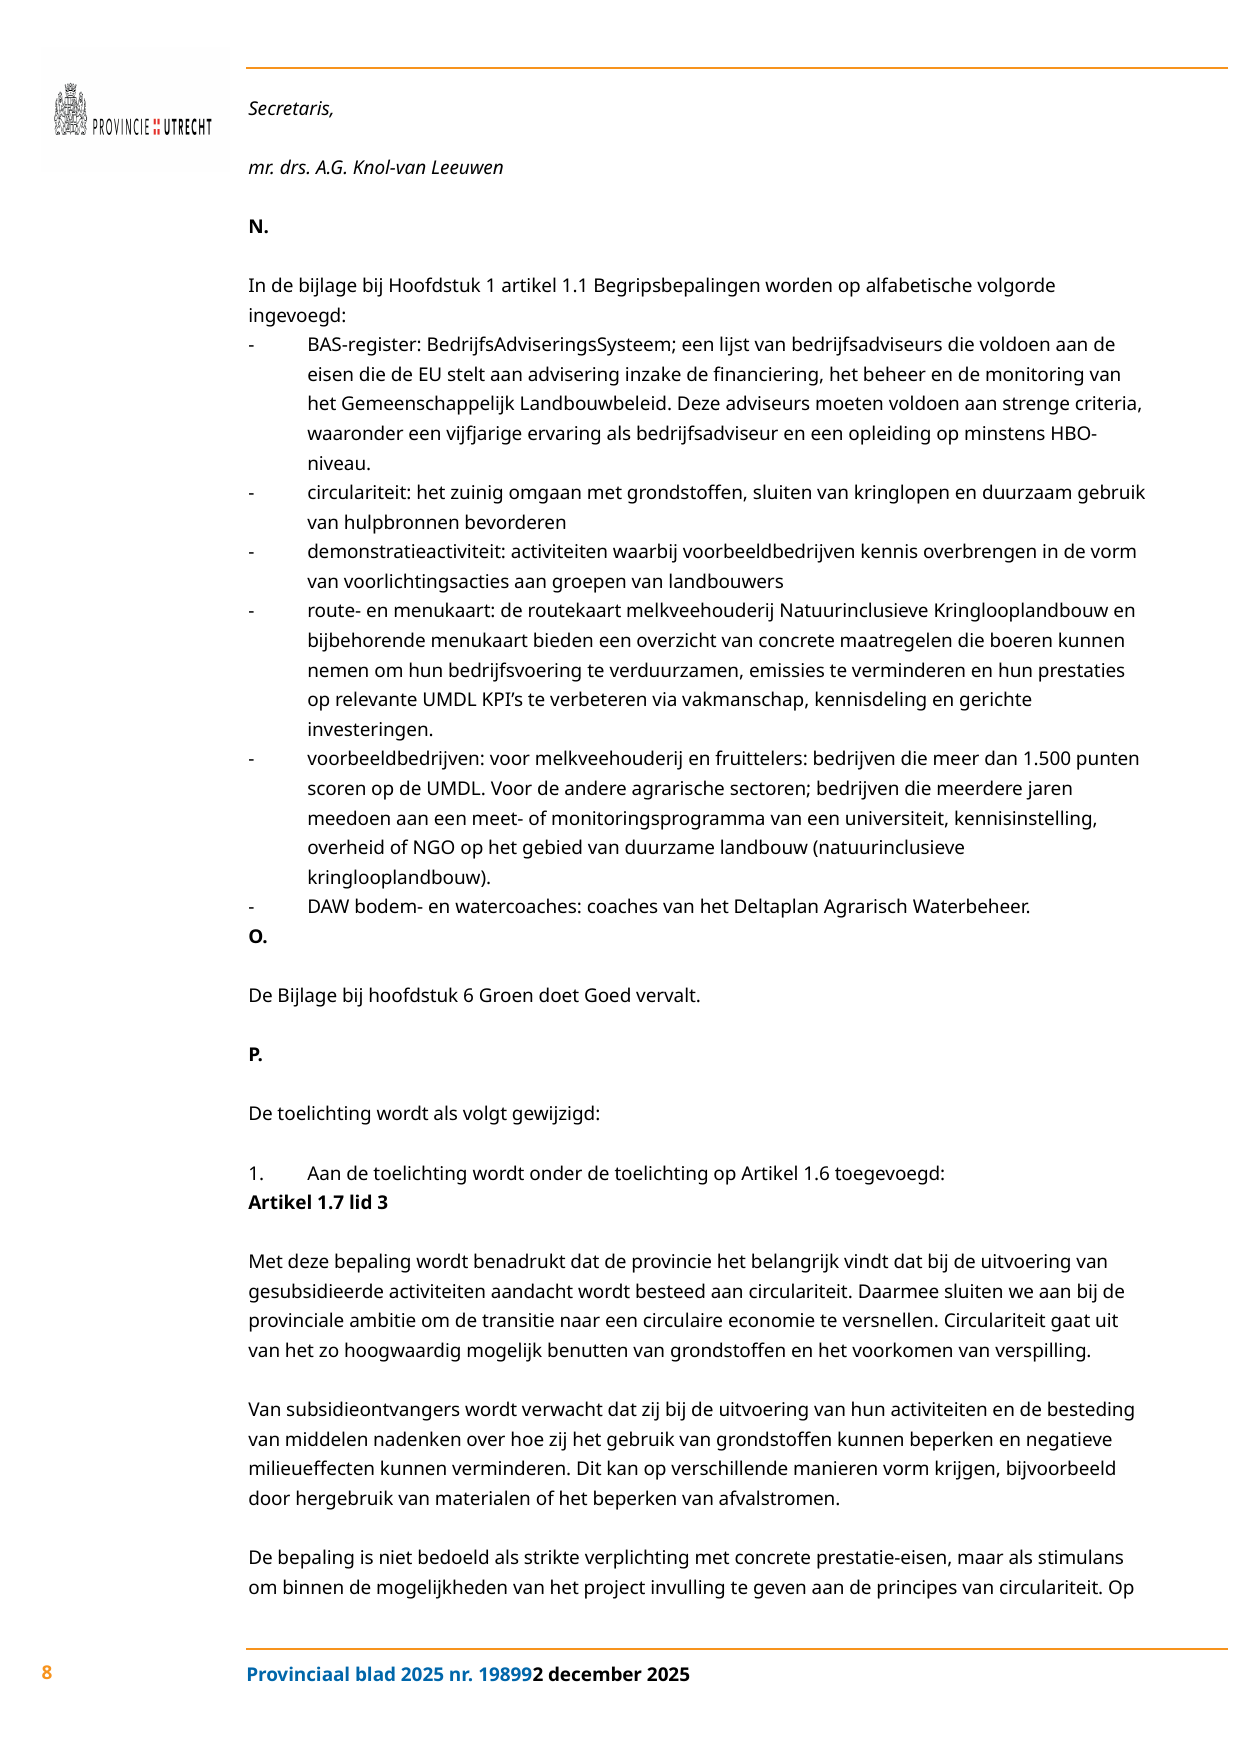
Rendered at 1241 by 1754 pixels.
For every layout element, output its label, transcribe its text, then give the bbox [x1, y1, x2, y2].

text Artikel 1.7 lid 3 [248, 1189, 1152, 1215]
text Met deze bepaling wordt benadrukt dat de provincie het belangrijk vindt dat bij de uitvoering van gesubsidieerde activiteiten aandacht wordt besteed aan circulariteit. Daarmee sluiten we aan bij de provinciale ambitie om de transitie naar een circulaire economie te versnellen. Circulariteit gaat uit van het zo hoogwaardig mogelijk benutten van grondstoffen en het voorkomen van verspilling. [248, 1248, 1152, 1363]
text De toelichting wordt als volgt gewijzigd: [248, 1101, 1152, 1126]
text Secretaris, [248, 95, 1152, 121]
text mr. drs. A.G. Knol-van Leeuwen [248, 154, 1152, 180]
text N. [248, 213, 1152, 239]
list circulariteit: het zuinig omgaan met grondstoffen, sluiten van kringlopen en duurzaam gebruik van hulpbronnen bevorderen [248, 479, 1152, 535]
list voorbeeldbedrijven: voor melkveehouderij en fruittelers: bedrijven die meer dan 1.500 punten scoren op de UMDL. Voor de andere agrarische sectoren; bedrijven die meerdere jaren meedoen aan een meet- of monitoringsprogramma van een universiteit, kennisinstelling, overheid of NGO op het gebied van duurzame landbouw (natuurinclusieve kringlooplandbouw). [248, 746, 1152, 890]
text De bepaling is niet bedoeld als strikte verplichting met concrete prestatie-eisen, maar als stimulans om binnen de mogelijkheden van het project invulling te geven aan de principes van circulariteit. Op [248, 1544, 1152, 1600]
text O. [248, 923, 1152, 949]
text Van subsidieontvangers wordt verwacht dat zij bij de uitvoering van hun activiteiten en de besteding van middelen nadenken over hoe zij het gebruik van grondstoffen kunnen beperken en negatieve milieueffecten kunnen verminderen. Dit kan op verschillende manieren vorm krijgen, bijvoorbeeld door hergebruik van materialen of het beperken van afvalstromen. [248, 1396, 1152, 1511]
text De Bijlage bij hoofdstuk 6 Groen doet Goed vervalt. [248, 982, 1152, 1008]
list BAS-register: BedrijfsAdviseringsSysteem; een lijst van bedrijfsadviseurs die voldoen aan de eisen die de EU stelt aan advisering inzake de financiering, het beheer en de monitoring van het Gemeenschappelijk Landbouwbeleid. Deze adviseurs moeten voldoen aan strenge criteria, waaronder een vijfjarige ervaring als bedrijfsadviseur en een opleiding op minstens HBO-niveau. [248, 331, 1152, 476]
text P. [248, 1041, 1152, 1067]
list demonstratieactiviteit: activiteiten waarbij voorbeeldbedrijven kennis overbrengen in de vorm van voorlichtingsacties aan groepen van landbouwers [248, 538, 1152, 594]
list route- en menukaart: de routekaart melkveehouderij Natuurinclusieve Kringlooplandbouw en bijbehorende menukaart bieden een overzicht van concrete maatregelen die boeren kunnen nemen om hun bedrijfsvoering te verduurzamen, emissies te verminderen en hun prestaties op relevante UMDL KPI’s te verbeteren via vakmanschap, kennisdeling en gerichte investeringen. [248, 598, 1152, 742]
picture [41, 47, 231, 172]
text In de bijlage bij Hoofdstuk 1 artikel 1.1 Begripsbepalingen worden op alfabetische volgorde ingevoegd: [248, 272, 1152, 328]
list Aan de toelichting wordt onder de toelichting op Artikel 1.6 toegevoegd: [248, 1160, 1152, 1186]
list DAW bodem- en watercoaches: coaches van het Deltaplan Agrarisch Waterbeheer. [248, 893, 1152, 919]
